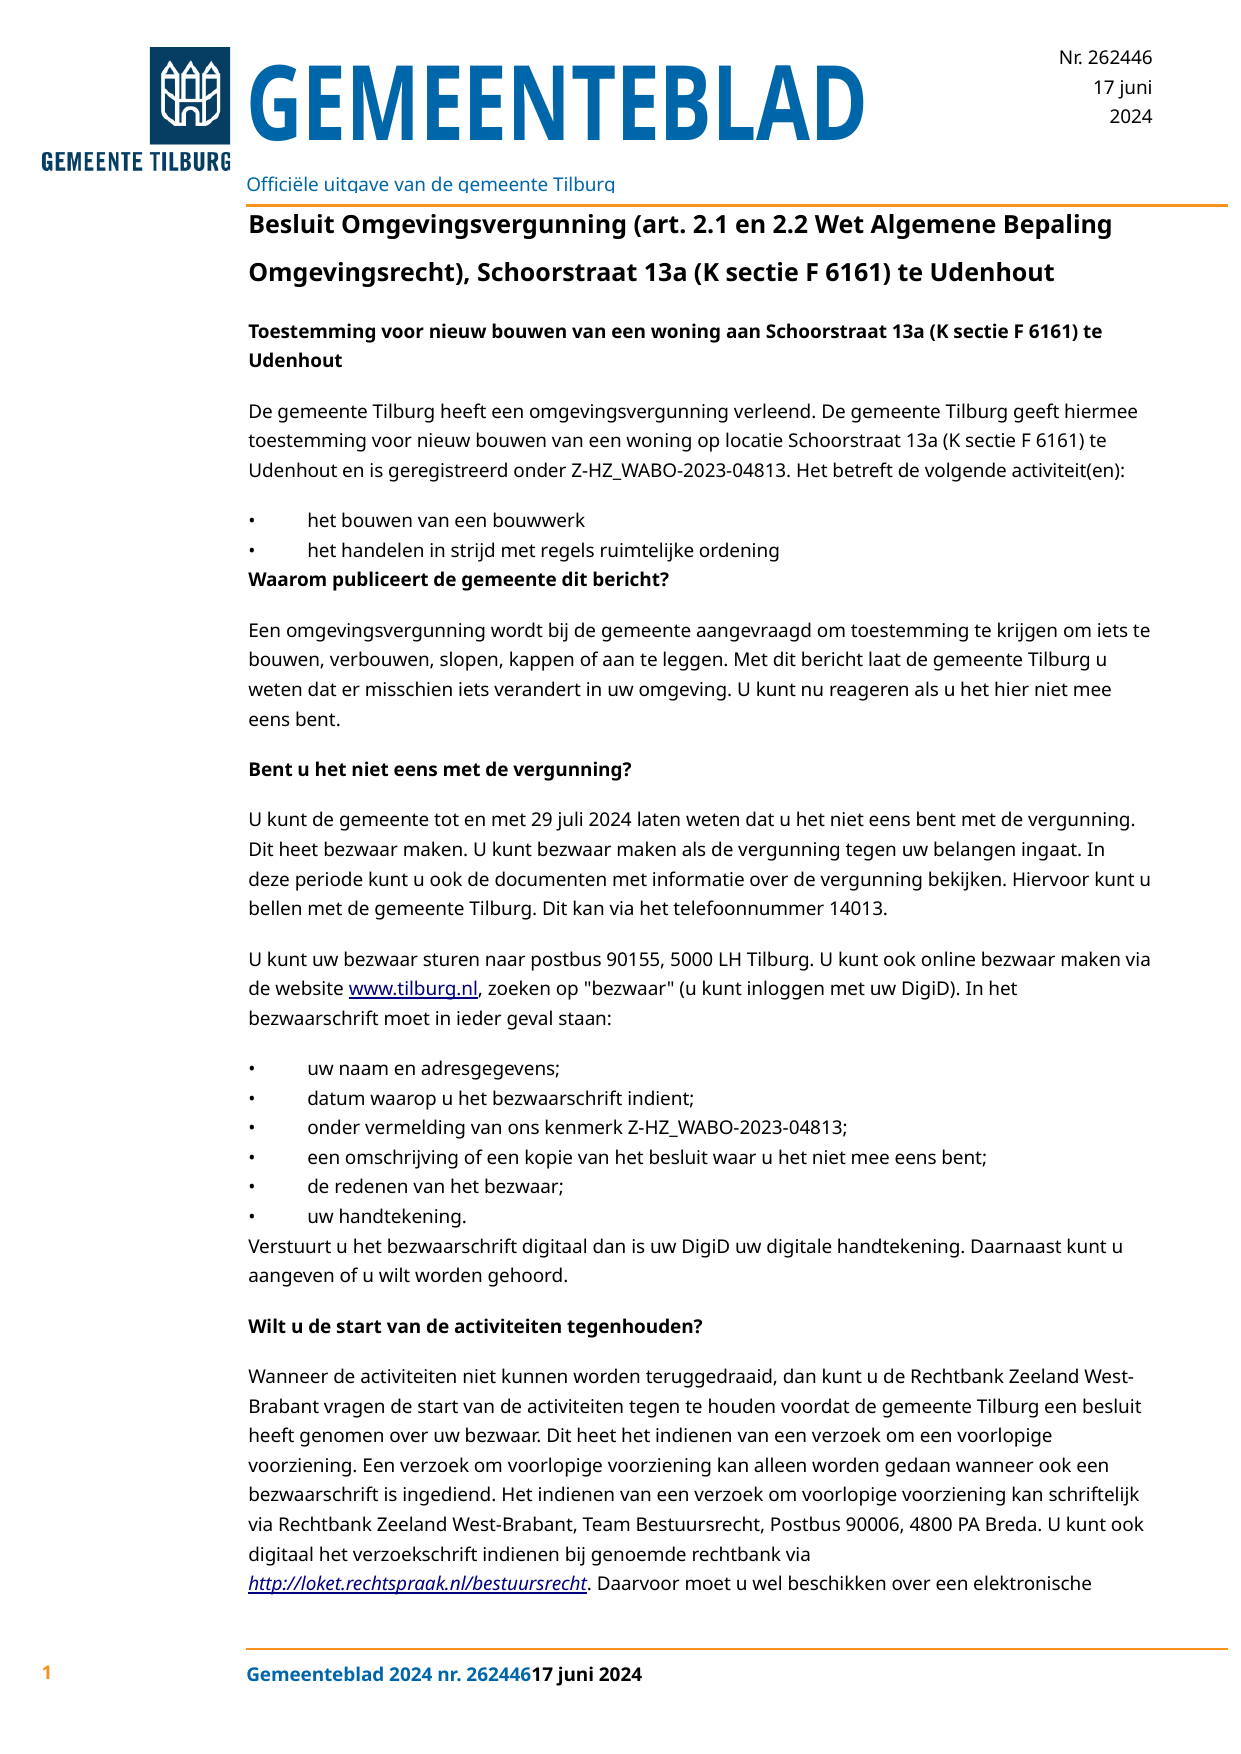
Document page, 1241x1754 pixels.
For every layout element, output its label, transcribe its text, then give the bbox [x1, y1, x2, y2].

text Waarom publiceert de gemeente dit bericht? [248, 567, 1152, 592]
text De gemeente Tilburg heeft een omgevingsvergunning verleend. De gemeente Tilburg geeft hiermee toestemming voor nieuw bouwen van een woning op locatie Schoorstraat 13a (K sectie F 6161) te Udenhout en is geregistreerd onder Z-HZ_WABO-2023-04813. Het betreft de volgende activiteit(en): [248, 398, 1152, 483]
text Besluit Omgevingsvergunning (art. 2.1 en 2.2 Wet Algemene Bepaling Omgevingsrecht), Schoorstraat 13a (K sectie F 6161) te Udenhout [248, 207, 1152, 288]
text Toestemming voor nieuw bouwen van een woning aan Schoorstraat 13a (K sectie F 6161) te Udenhout [248, 318, 1152, 373]
text Een omgevingsvergunning wordt bij de gemeente aangevraagd om toestemming te krijgen om iets te bouwen, verbouwen, slopen, kappen of aan te leggen. Met dit bericht laat de gemeente Tilburg u weten dat er misschien iets verandert in uw omgeving. U kunt nu reageren als u het hier niet mee eens bent. [248, 617, 1152, 732]
text Verstuurt u het bezwaarschrift digitaal dan is uw DigiD uw digitale handtekening. Daarnaast kunt u aangeven of u wilt worden gehoord. [248, 1233, 1152, 1288]
list het bouwen van een bouwwerk [248, 507, 1152, 533]
list uw handtekening. [248, 1203, 1152, 1229]
list het handelen in strijd met regels ruimtelijke ordening [248, 537, 1152, 563]
text Wilt u de start van de activiteiten tegenhouden? [248, 1313, 1152, 1339]
list uw naam en adresgegevens; [248, 1055, 1152, 1081]
text U kunt de gemeente tot en met 29 juli 2024 laten weten dat u het niet eens bent met de vergunning. Dit heet bezwaar maken. U kunt bezwaar maken als de vergunning tegen uw belangen ingaat. In deze periode kunt u ook de documenten met informatie over de vergunning bekijken. Hiervoor kunt u bellen met de gemeente Tilburg. Dit kan via het telefoonnummer 14013. [248, 807, 1152, 921]
text Wanneer de activiteiten niet kunnen worden teruggedraaid, dan kunt u de Rechtbank Zeeland West-Brabant vragen de start van de activiteiten tegen te houden voordat de gemeente Tilburg een besluit heeft genomen over uw bezwaar. Dit heet het indienen van een verzoek om een voorlopige voorziening. Een verzoek om voorlopige voorziening kan alleen worden gedaan wanneer ook een bezwaarschrift is ingediend. Het indienen van een verzoek om voorlopige voorziening kan schriftelijk via Rechtbank Zeeland West-Brabant, Team Bestuursrecht, Postbus 90006, 4800 PA Breda. U kunt ook digitaal het verzoekschrift indienen bij genoemde rechtbank via http://loket.rechtspraak.nl/bestuursrecht. Daarvoor moet u wel beschikken over een elektronische [248, 1363, 1152, 1596]
list de redenen van het bezwaar; [248, 1174, 1152, 1199]
picture [41, 47, 231, 172]
text U kunt uw bezwaar sturen naar postbus 90155, 5000 LH Tilburg. U kunt ook online bezwaar maken via de website www.tilburg.nl, zoeken op "bezwaar" (u kunt inloggen met uw DigiD). In het bezwaarschrift moet in ieder geval staan: [248, 946, 1152, 1031]
list datum waarop u het bezwaarschrift indient; [248, 1085, 1152, 1111]
text Bent u het niet eens met de vergunning? [248, 756, 1152, 782]
list een omschrijving of een kopie van het besluit waar u het niet mee eens bent; [248, 1144, 1152, 1170]
list onder vermelding van ons kenmerk Z-HZ_WABO-2023-04813; [248, 1114, 1152, 1140]
